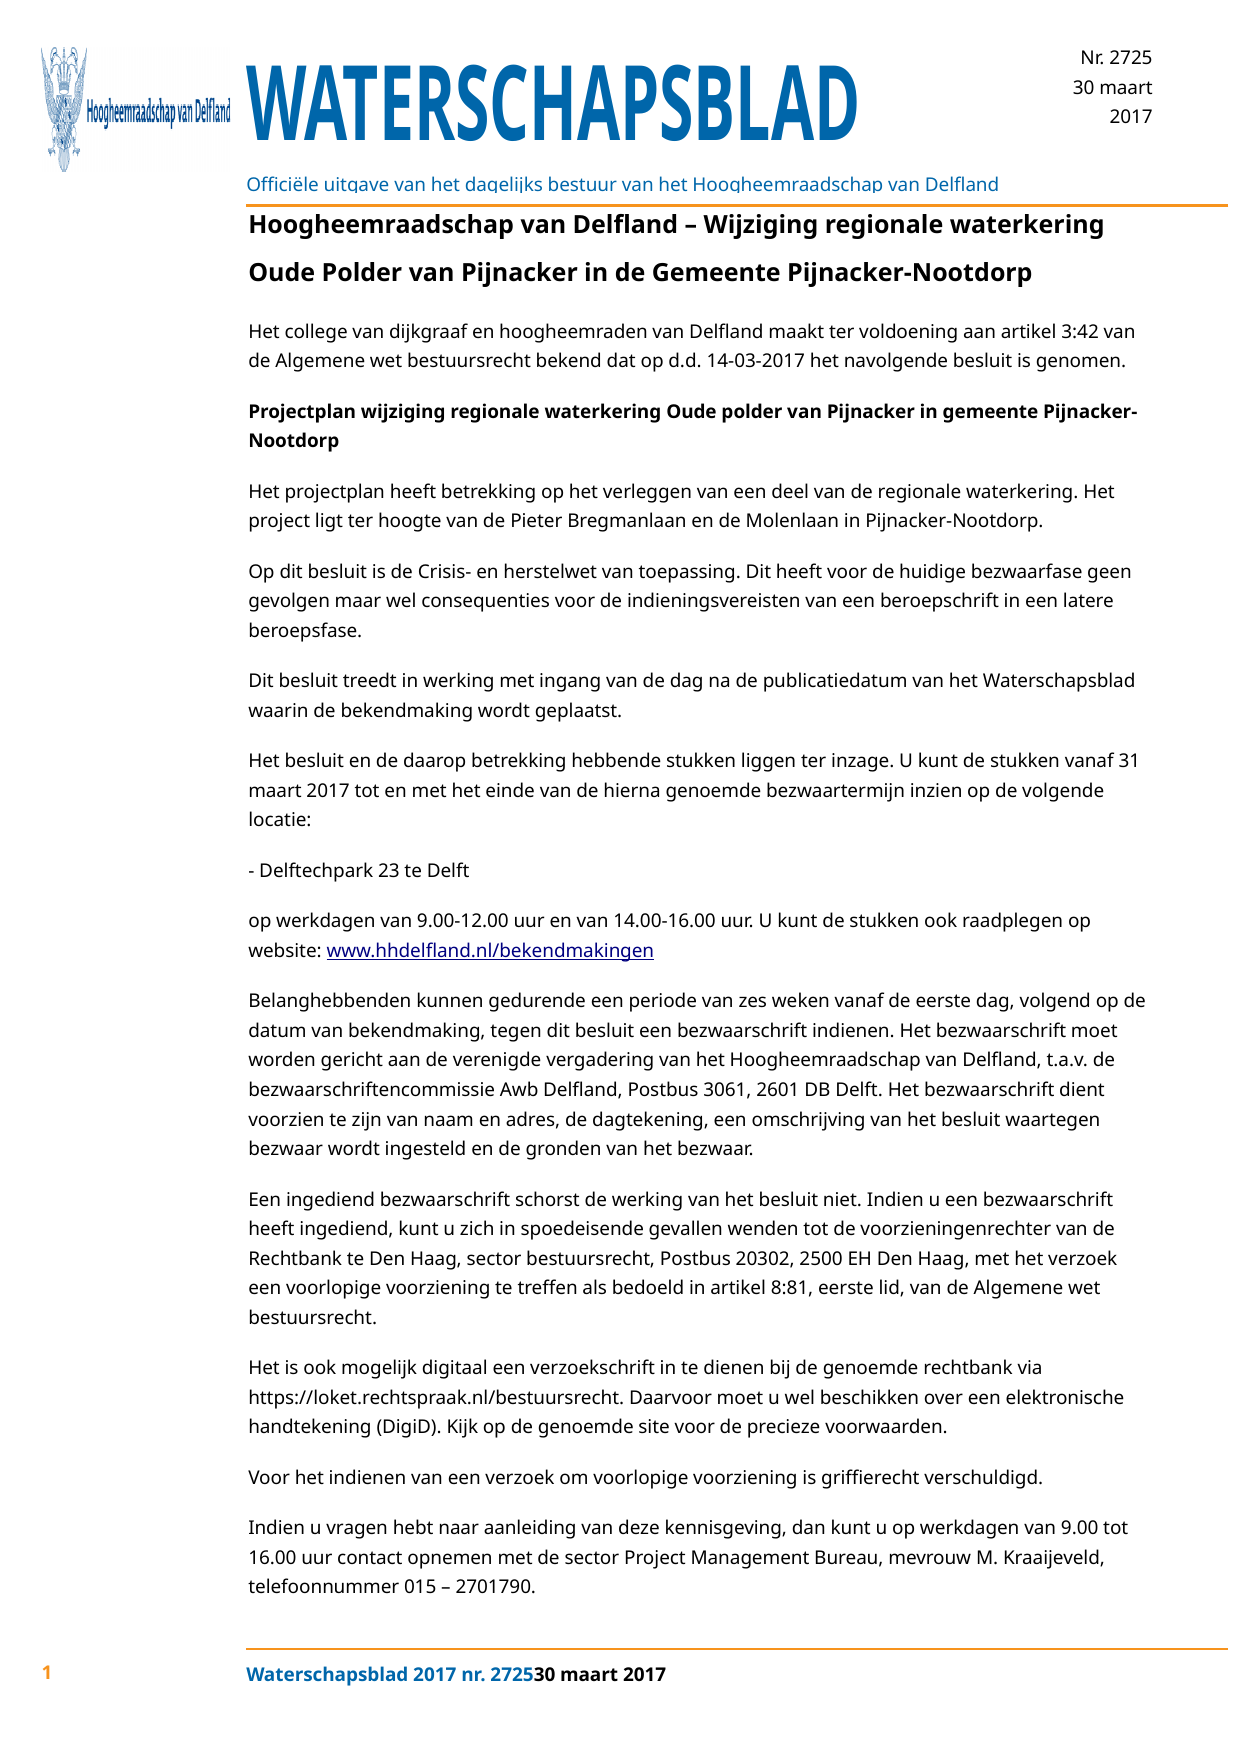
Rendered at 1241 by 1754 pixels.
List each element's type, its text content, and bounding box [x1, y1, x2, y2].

text op werkdagen van 9.00-12.00 uur en van 14.00-16.00 uur. U kunt de stukken ook raadplegen op website: www.hhdelfland.nl/bekendmakingen [248, 907, 1152, 963]
text Het college van dijkgraaf en hoogheemraden van Delfland maakt ter voldoening aan artikel 3:42 van de Algemene wet bestuursrecht bekend dat op d.d. 14-03-2017 het navolgende besluit is genomen. [248, 318, 1152, 373]
text - Delftechpark 23 te Delft [248, 857, 1152, 883]
text Dit besluit treedt in werking met ingang van de dag na de publicatiedatum van het Waterschapsblad waarin de bekendmaking wordt geplaatst. [248, 667, 1152, 723]
text Het is ook mogelijk digitaal een verzoekschrift in te dienen bij de genoemde rechtbank via https://loket.rechtspraak.nl/bestuursrecht. Daarvoor moet u wel beschikken over een elektronische handtekening (DigiD). Kijk op de genoemde site voor de precieze voorwaarden. [248, 1354, 1152, 1439]
text Voor het indienen van een verzoek om voorlopige voorziening is griffierecht verschuldigd. [248, 1464, 1152, 1490]
text Het projectplan heeft betrekking op het verleggen van een deel van de regionale waterkering. Het project ligt ter hoogte van de Pieter Bregmanlaan en de Molenlaan in Pijnacker-Nootdorp. [248, 478, 1152, 533]
text Indien u vragen hebt naar aanleiding van deze kennisgeving, dan kunt u op werkdagen van 9.00 tot 16.00 uur contact opnemen met de sector Project Management Bureau, mevrouw M. Kraaijeveld, telefoonnummer 015 – 2701790. [248, 1514, 1152, 1599]
text Belanghebbenden kunnen gedurende een periode van zes weken vanaf de eerste dag, volgend op de datum van bekendmaking, tegen dit besluit een bezwaarschrift indienen. Het bezwaarschrift moet worden gericht aan de verenigde vergadering van het Hoogheemraadschap van Delfland, t.a.v. de bezwaarschriftencommissie Awb Delfland, Postbus 3061, 2601 DB Delft. Het bezwaarschrift dient voorzien te zijn van naam en adres, de dagtekening, een omschrijving van het besluit waartegen bezwaar wordt ingesteld en de gronden van het bezwaar. [248, 987, 1152, 1161]
text Het besluit en de daarop betrekking hebbende stukken liggen ter inzage. U kunt de stukken vanaf 31 maart 2017 tot en met het einde van de hierna genoemde bezwaartermijn inzien op de volgende locatie: [248, 747, 1152, 832]
text Hoogheemraadschap van Delfland – Wijziging regionale waterkering Oude Polder van Pijnacker in de Gemeente Pijnacker-Nootdorp [248, 207, 1152, 288]
picture [41, 47, 231, 172]
text Projectplan wijziging regionale waterkering Oude polder van Pijnacker in gemeente Pijnacker-Nootdorp [248, 398, 1152, 453]
text Een ingediend bezwaarschrift schorst de werking van het besluit niet. Indien u een bezwaarschrift heeft ingediend, kunt u zich in spoedeisende gevallen wenden tot de voorzieningenrechter van de Rechtbank te Den Haag, sector bestuursrecht, Postbus 20302, 2500 EH Den Haag, met het verzoek een voorlopige voorziening te treffen als bedoeld in artikel 8:81, eerste lid, van de Algemene wet bestuursrecht. [248, 1186, 1152, 1330]
text Op dit besluit is de Crisis- en herstelwet van toepassing. Dit heeft voor de huidige bezwaarfase geen gevolgen maar wel consequenties voor de indieningsvereisten van een beroepschrift in een latere beroepsfase. [248, 558, 1152, 643]
